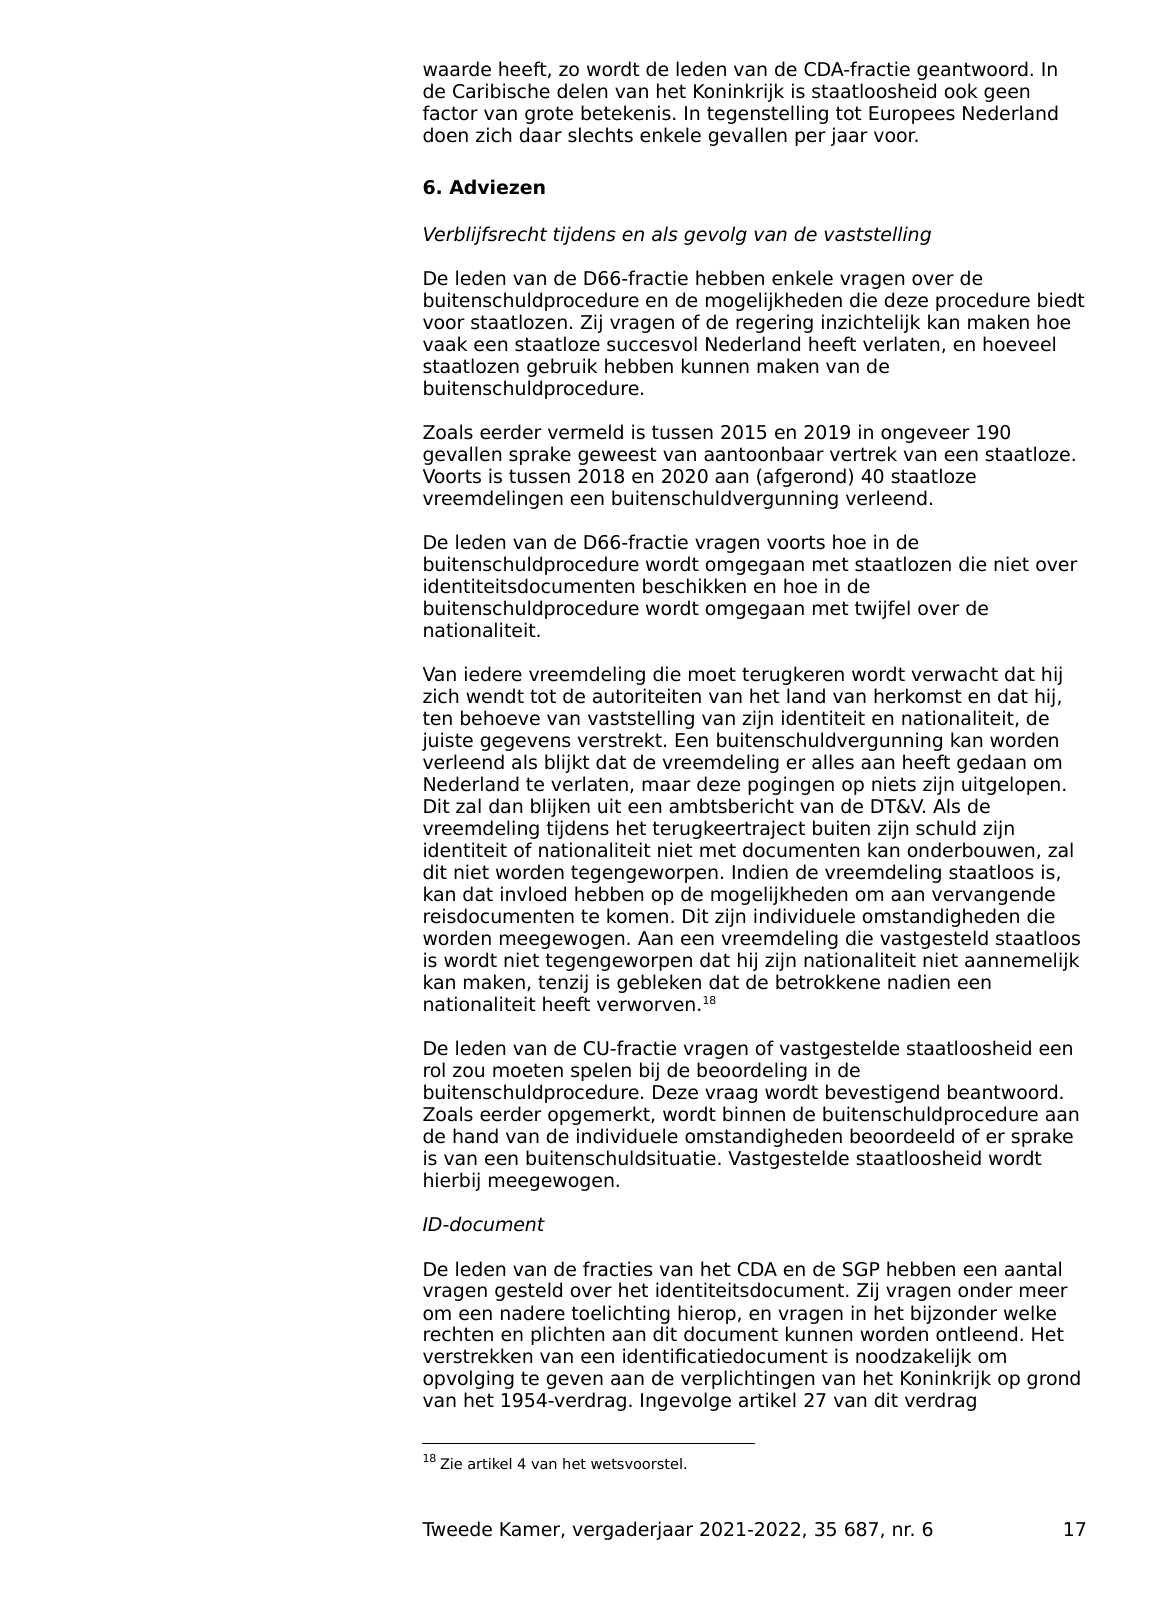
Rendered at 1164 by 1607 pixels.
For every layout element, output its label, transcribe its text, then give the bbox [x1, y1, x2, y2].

text De leden van de D66-fractie hebben enkele vragen over de buitenschuldprocedure en de mogelijkheden die deze procedure biedt voor staatlozen. Zij vragen of de regering inzichtelijk kan maken hoe vaak een staatloze succesvol Nederland heeft verlaten, en hoeveel staatlozen gebruik hebben kunnen maken van de buitenschuldprocedure. [422, 268, 1087, 400]
text Zoals eerder vermeld is tussen 2015 en 2019 in ongeveer 190 gevallen sprake geweest van aantoonbaar vertrek van een staatloze. Voorts is tussen 2018 en 2020 aan (afgerond) 40 staatloze vreemdelingen een buitenschuldvergunning verleend. [422, 422, 1087, 510]
text waarde heeft, zo wordt de leden van de CDA-fractie geantwoord. In de Caribische delen van het Koninkrijk is staatloosheid ook geen factor van grote betekenis. In tegenstelling tot Europees Nederland doen zich daar slechts enkele gevallen per jaar voor. [422, 59, 1087, 147]
subtitle Verblijfsrecht tijdens en als gevolg van de vaststelling [422, 224, 1087, 246]
text De leden van de D66-fractie vragen voorts hoe in de buitenschuldprocedure wordt omgegaan met staatlozen die niet over identiteitsdocumenten beschikken en hoe in de buitenschuldprocedure wordt omgegaan met twijfel over de nationaliteit. [422, 532, 1087, 642]
subtitle ID-document [422, 1214, 1087, 1236]
text Zie artikel 4 van het wetsvoorstel. [422, 1452, 1087, 1474]
subtitle 6. Adviezen [422, 177, 1087, 199]
text De leden van de CU-fractie vragen of vastgestelde staatloosheid een rol zou moeten spelen bij de beoordeling in de buitenschuldprocedure. Deze vraag wordt bevestigend beantwoord. Zoals eerder opgemerkt, wordt binnen de buitenschuldprocedure aan de hand van de individuele omstandigheden beoordeeld of er sprake is van een buitenschuldsituatie. Vastgestelde staatloosheid wordt hierbij meegewogen. [422, 1038, 1087, 1192]
text De leden van de fracties van het CDA en de SGP hebben een aantal vragen gesteld over het identiteitsdocument. Zij vragen onder meer om een nadere toelichting hierop, en vragen in het bijzonder welke rechten en plichten aan dit document kunnen worden ontleend. Het verstrekken van een identificatiedocument is noodzakelijk om opvolging te geven aan de verplichtingen van het Koninkrijk op grond van het 1954-verdrag. Ingevolge artikel 27 van dit verdrag [422, 1258, 1087, 1412]
text Van iedere vreemdeling die moet terugkeren wordt verwacht dat hij zich wendt tot de autoriteiten van het land van herkomst en dat hij, ten behoeve van vaststelling van zijn identiteit en nationaliteit, de juiste gegevens verstrekt. Een buitenschuldvergunning kan worden verleend als blijkt dat de vreemdeling er alles aan heeft gedaan om Nederland te verlaten, maar deze pogingen op niets zijn uitgelopen. Dit zal dan blijken uit een ambtsbericht van de DT&V. Als de vreemdeling tijdens het terugkeertraject buiten zijn schuld zijn identiteit of nationaliteit niet met documenten kan onderbouwen, zal dit niet worden tegengeworpen. Indien de vreemdeling staatloos is, kan dat invloed hebben op de mogelijkheden om aan vervangende reisdocumenten te komen. Dit zijn individuele omstandigheden die worden meegewogen. Aan een vreemdeling die vastgesteld staatloos is wordt niet tegengeworpen dat hij zijn nationaliteit niet aannemelijk kan maken, tenzij is gebleken dat de betrokkene nadien een nationaliteit heeft verworven. [422, 664, 1087, 1016]
